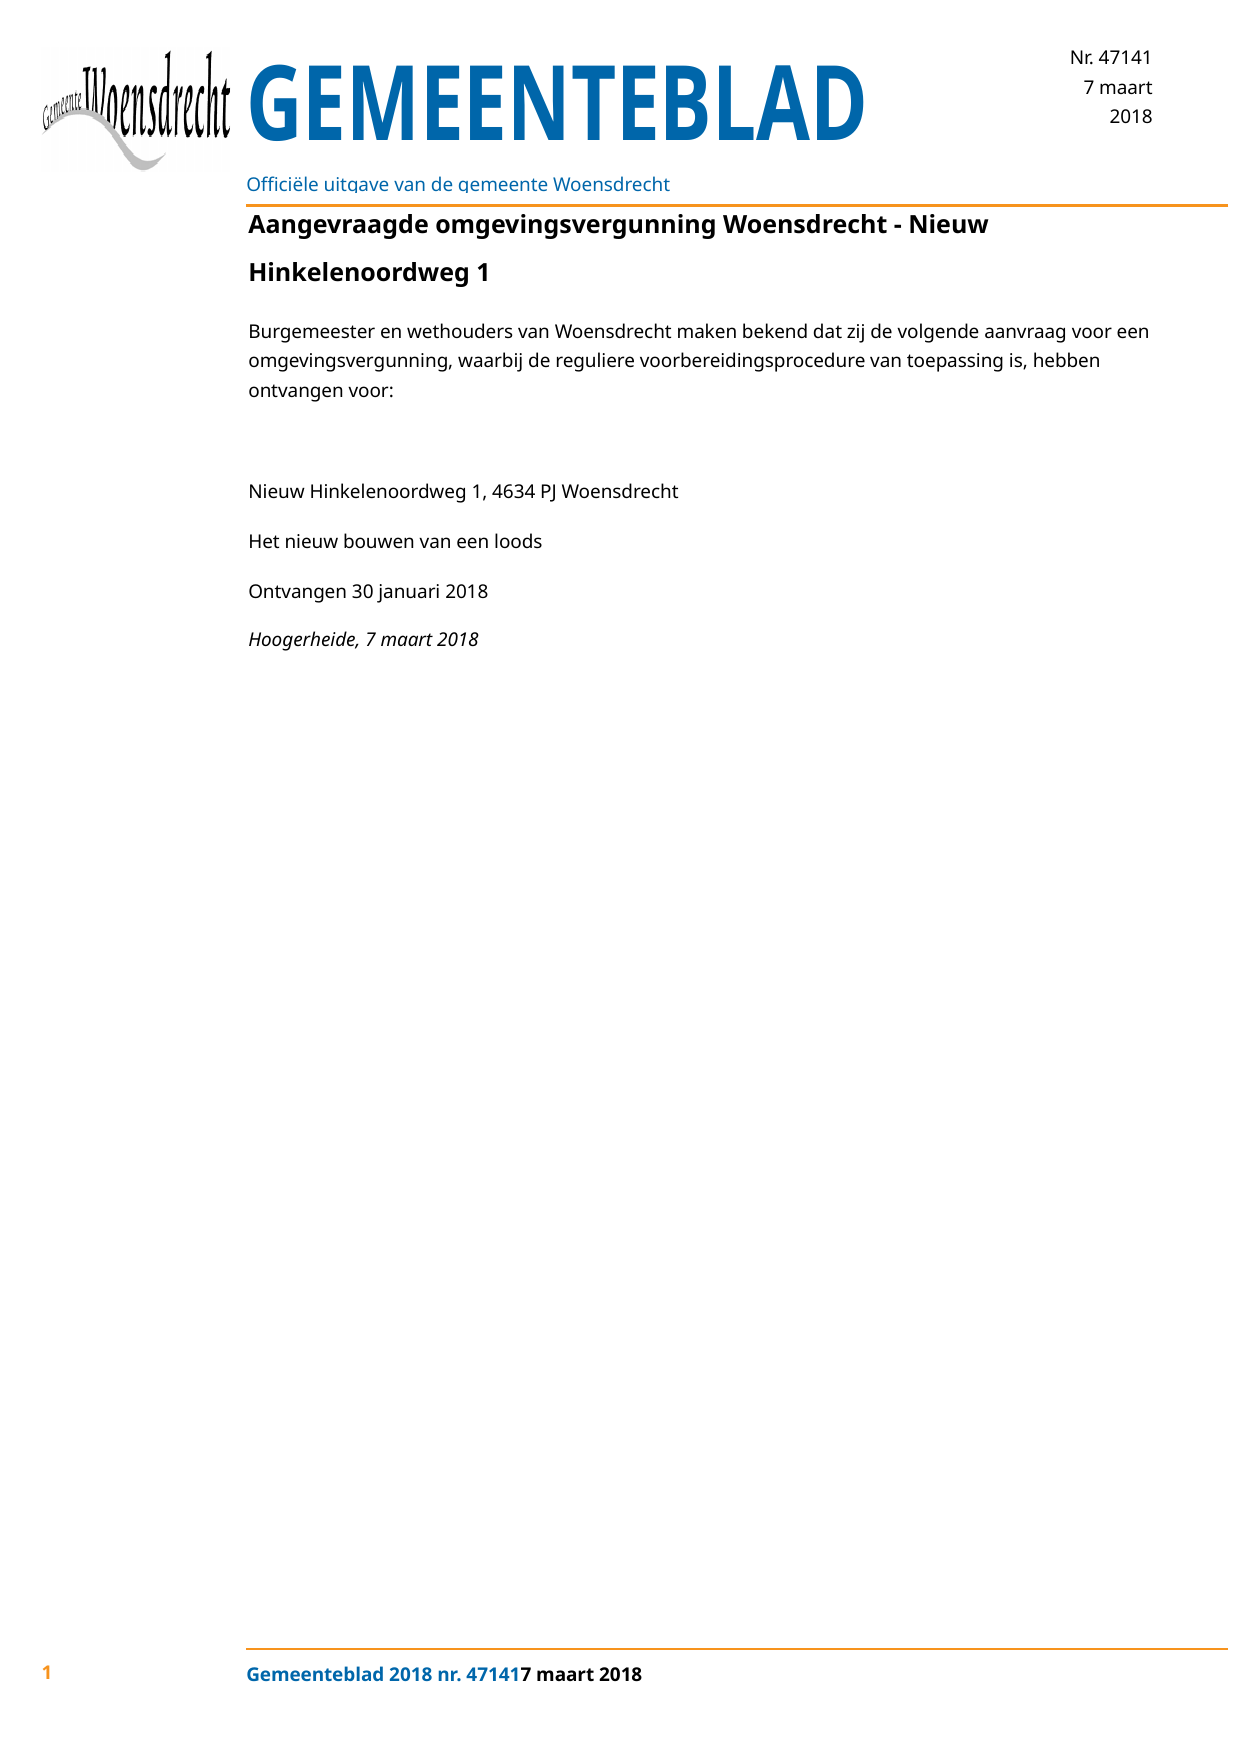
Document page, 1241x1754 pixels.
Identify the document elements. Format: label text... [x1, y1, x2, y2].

text Ontvangen 30 januari 2018 [248, 579, 1152, 604]
text Nieuw Hinkelenoordweg 1, 4634 PJ Woensdrecht [248, 478, 1152, 504]
text Burgemeester en wethouders van Woensdrecht maken bekend dat zij de volgende aanvraag voor een omgevingsvergunning, waarbij de reguliere voorbereidingsprocedure van toepassing is, hebben ontvangen voor: [248, 318, 1152, 403]
picture [41, 47, 231, 172]
text Hoogerheide, 7 maart 2018 [248, 627, 1152, 652]
text Het nieuw bouwen van een loods [248, 528, 1152, 554]
text Aangevraagde omgevingsvergunning Woensdrecht - Nieuw Hinkelenoordweg 1 [248, 207, 1152, 288]
